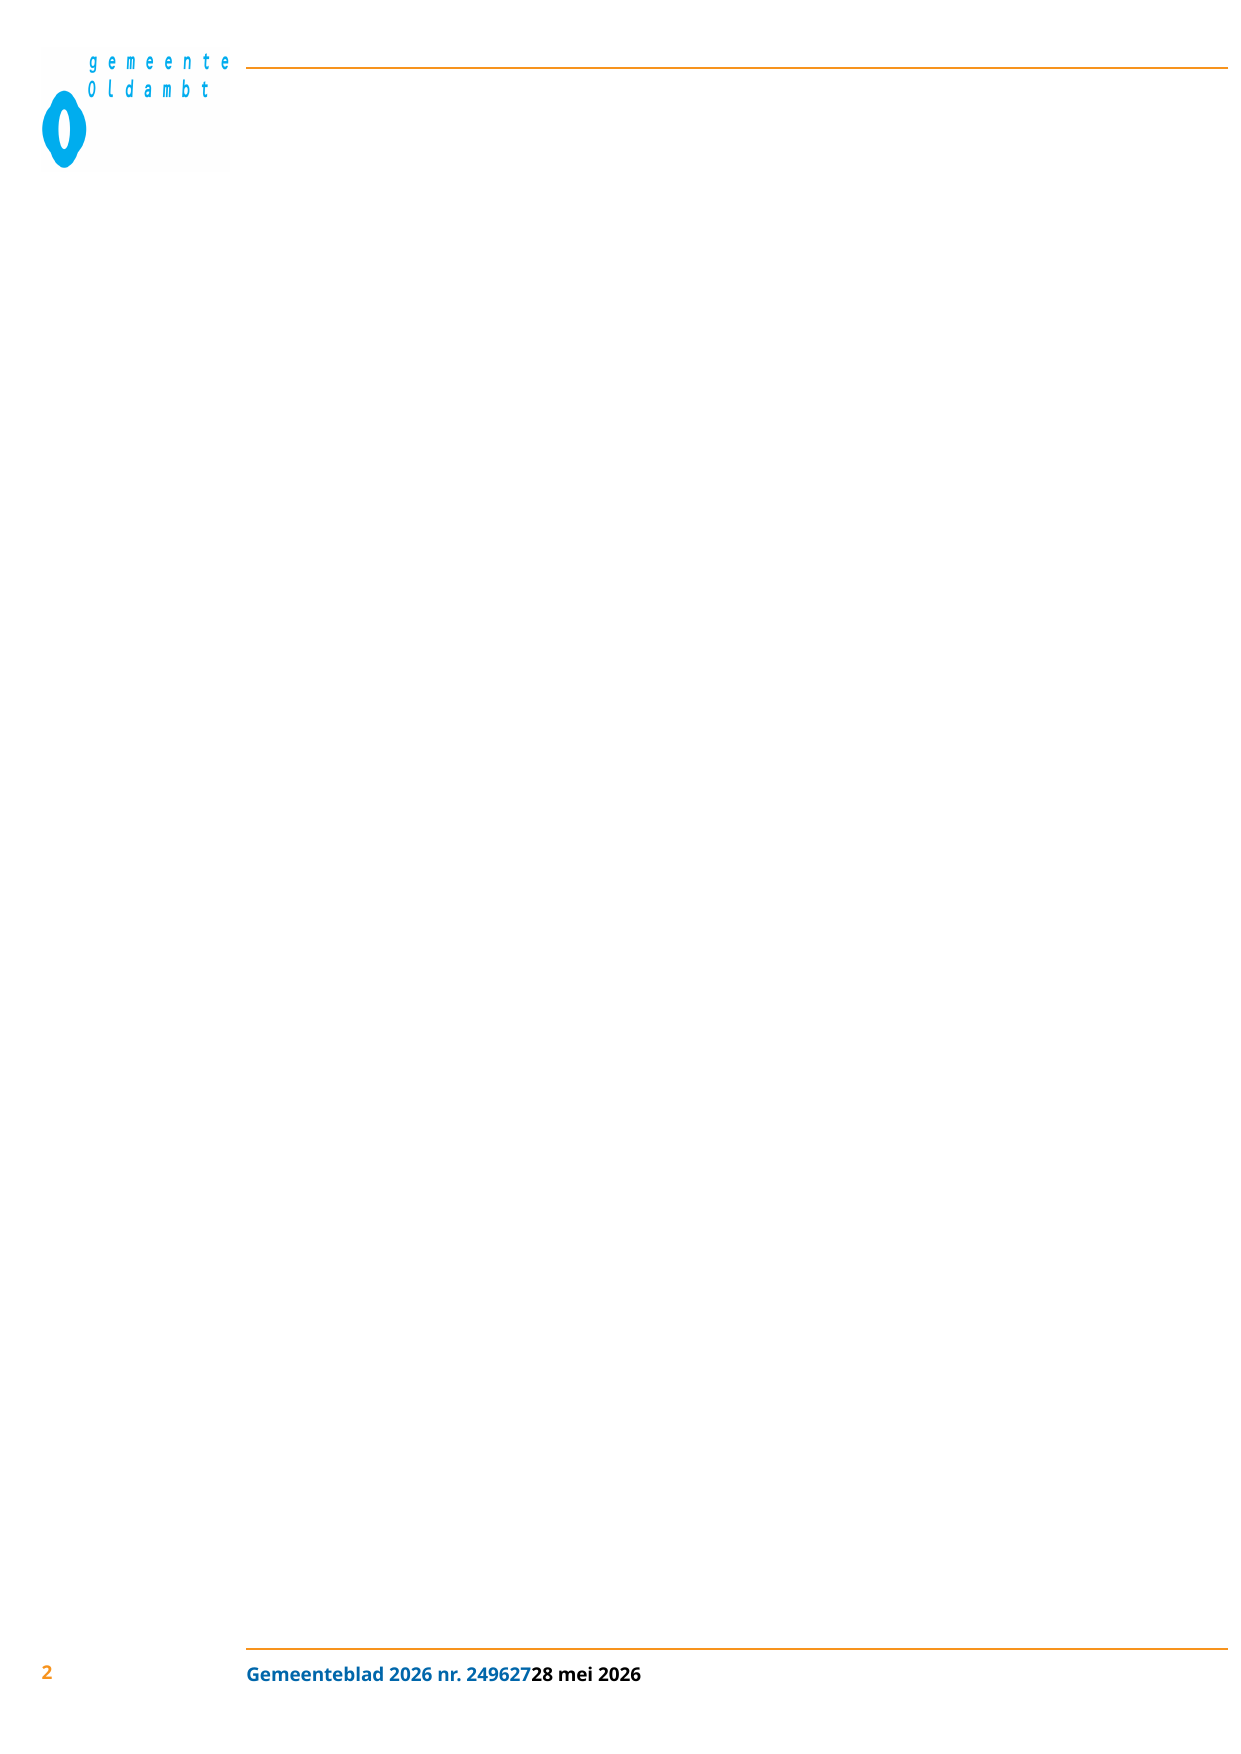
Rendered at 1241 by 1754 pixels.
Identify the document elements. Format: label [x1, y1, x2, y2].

picture [41, 47, 231, 172]
